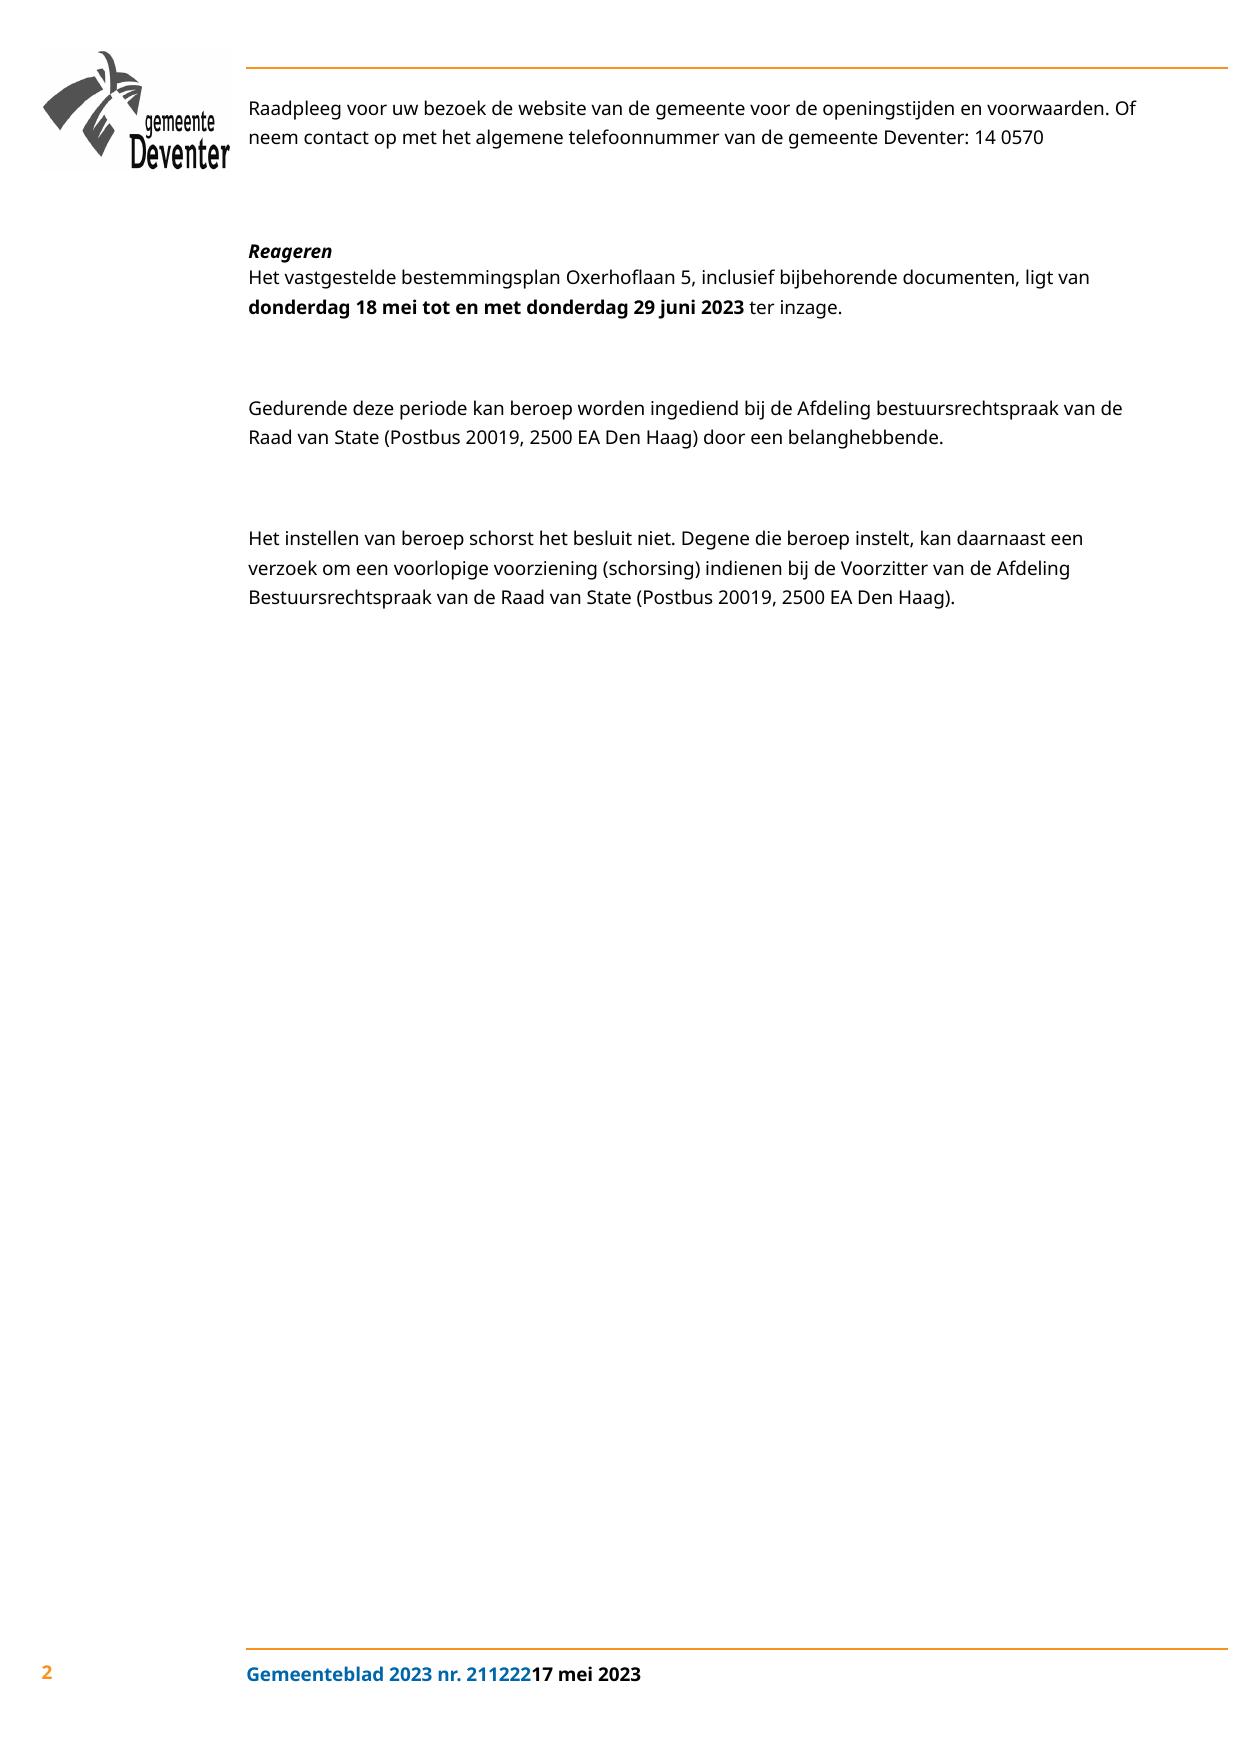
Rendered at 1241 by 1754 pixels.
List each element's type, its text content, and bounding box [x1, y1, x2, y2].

text Het instellen van beroep schorst het besluit niet. Degene die beroep instelt, kan daarnaast een verzoek om een voorlopige voorziening (schorsing) indienen bij de Voorzitter van de Afdeling Bestuursrechtspraak van de Raad van State (Postbus 20019, 2500 EA Den Haag). [248, 525, 1152, 610]
text Reageren [248, 239, 1152, 264]
text Raadpleeg voor uw bezoek de website van de gemeente voor de openingstijden en voorwaarden. Of neem contact op met het algemene telefoonnummer van de gemeente Deventer: 14 0570 [248, 95, 1152, 150]
picture [41, 47, 231, 172]
text Het vastgestelde bestemmingsplan Oxerhoflaan 5, inclusief bijbehorende documenten, ligt van donderdag 18 mei tot en met donderdag 29 juni 2023 ter inzage. [248, 264, 1152, 320]
text Gedurende deze periode kan beroep worden ingediend bij de Afdeling bestuursrechtspraak van de Raad van State (Postbus 20019, 2500 EA Den Haag) door een belanghebbende. [248, 395, 1152, 450]
